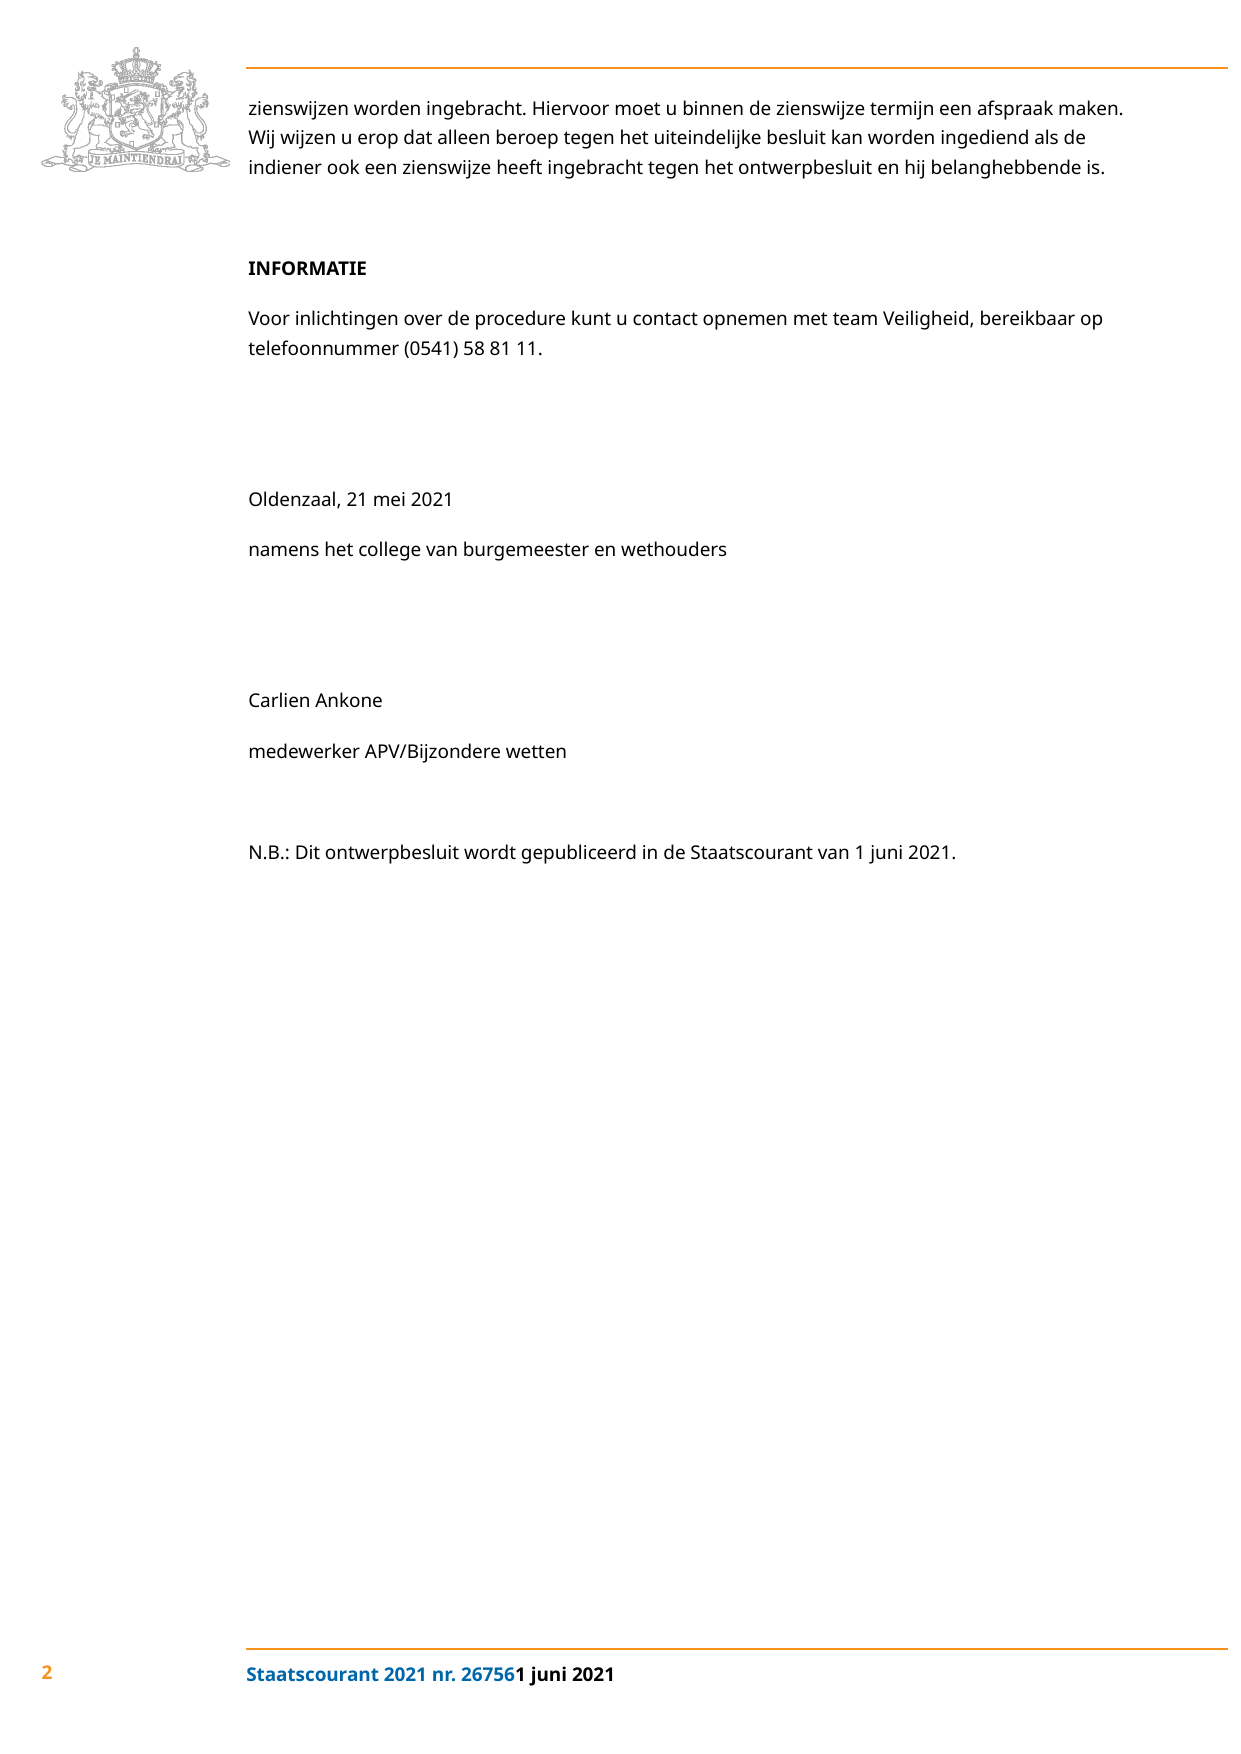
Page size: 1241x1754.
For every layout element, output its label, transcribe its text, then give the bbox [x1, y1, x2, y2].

text zienswijzen worden ingebracht. Hiervoor moet u binnen de zienswijze termijn een afspraak maken. Wij wijzen u erop dat alleen beroep tegen het uiteindelijke besluit kan worden ingediend als de indiener ook een zienswijze heeft ingebracht tegen het ontwerpbesluit en hij belanghebbende is. [248, 95, 1152, 180]
text INFORMATIE [248, 255, 1152, 281]
text Oldenzaal, 21 mei 2021 [248, 486, 1152, 512]
text namens het college van burgemeester en wethouders [248, 536, 1152, 562]
text medewerker APV/Bijzondere wetten [248, 738, 1152, 764]
text N.B.: Dit ontwerpbesluit wordt gepubliceerd in de Staatscourant van 1 juni 2021. [248, 839, 1152, 865]
text Voor inlichtingen over de procedure kunt u contact opnemen met team Veiligheid, bereikbaar op telefoonnummer (0541) 58 81 11. [248, 305, 1152, 361]
text Carlien Ankone [248, 688, 1152, 713]
picture [41, 47, 231, 172]
